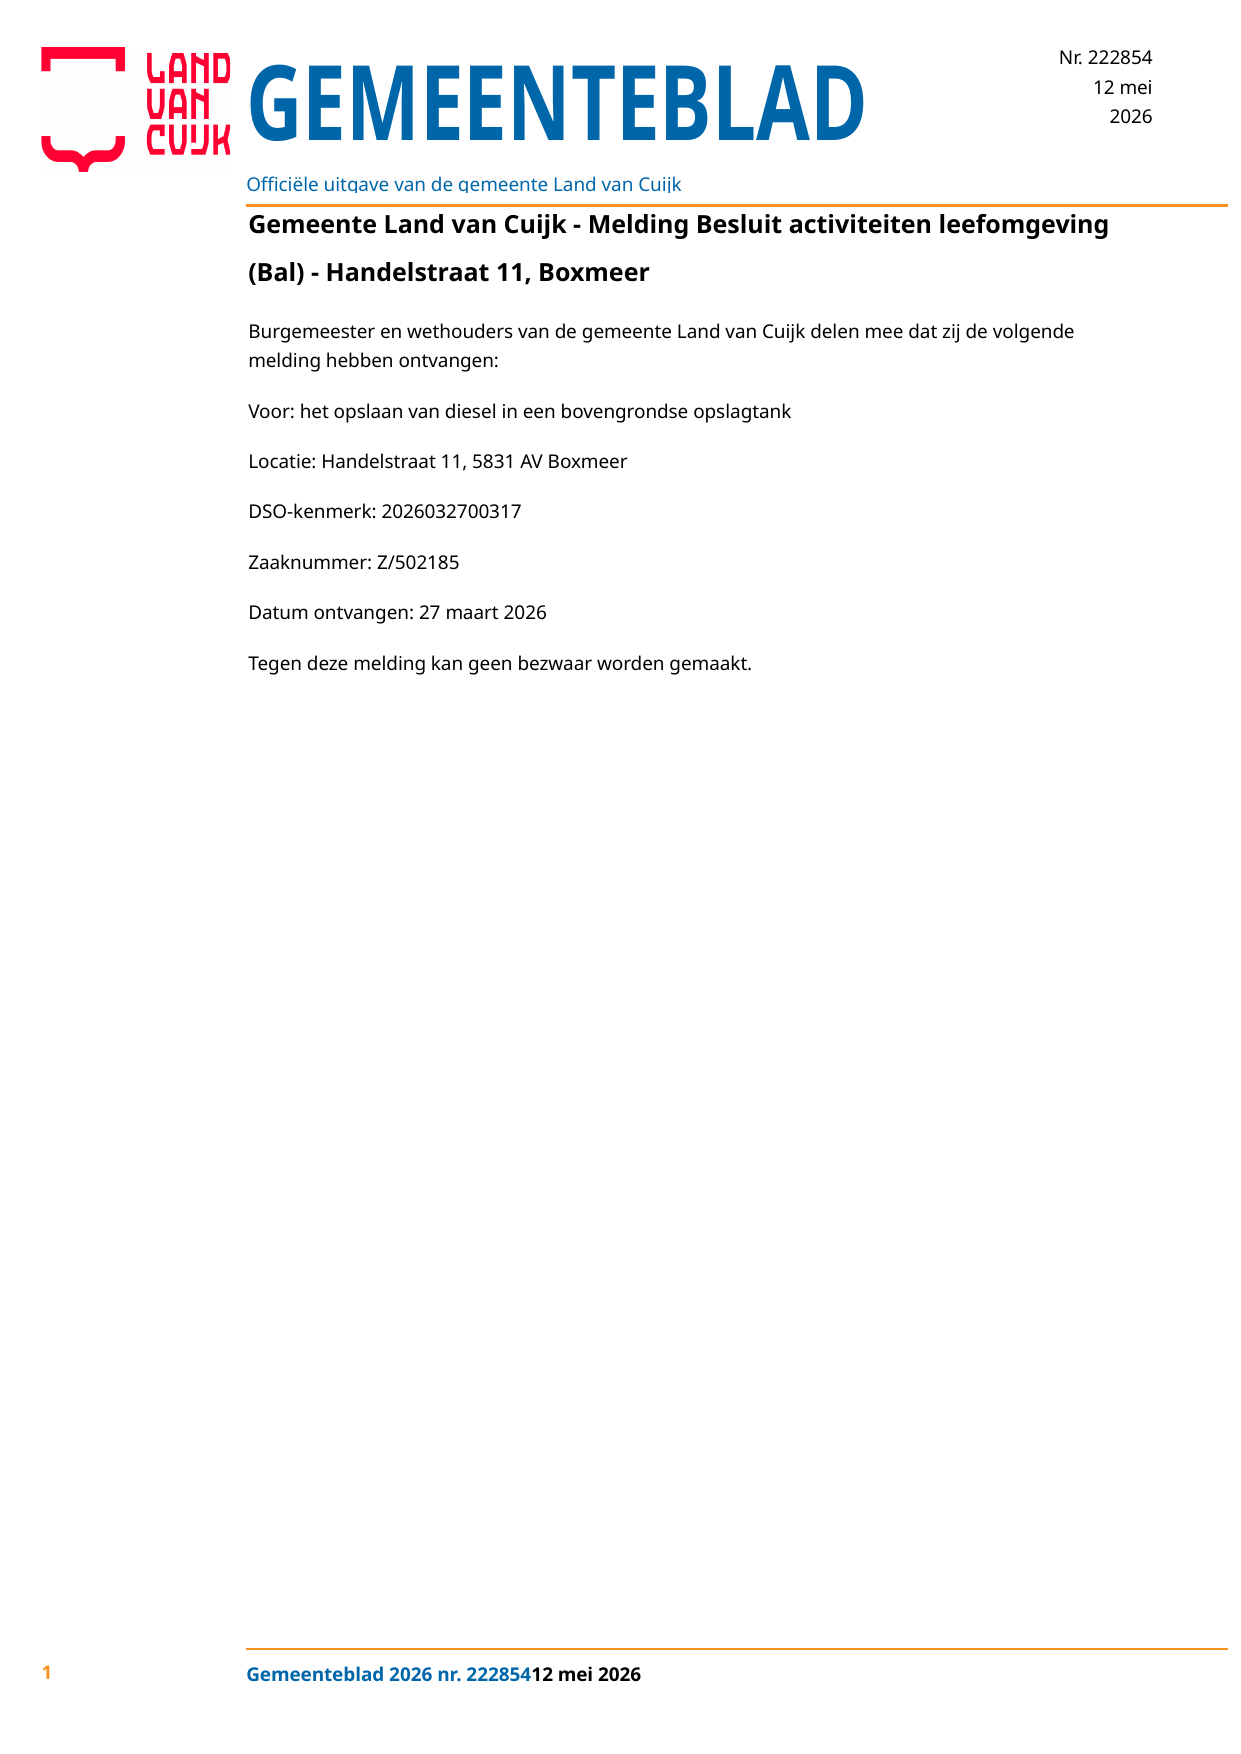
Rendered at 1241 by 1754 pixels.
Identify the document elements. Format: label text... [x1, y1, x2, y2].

text Gemeente Land van Cuijk - Melding Besluit activiteiten leefomgeving (Bal) - Handelstraat 11, Boxmeer [248, 207, 1152, 288]
picture [41, 47, 231, 172]
text Datum ontvangen: 27 maart 2026 [248, 599, 1152, 625]
text Voor: het opslaan van diesel in een bovengrondse opslagtank [248, 398, 1152, 424]
text Zaaknummer: Z/502185 [248, 549, 1152, 575]
text DSO-kenmerk: 2026032700317 [248, 499, 1152, 524]
text Tegen deze melding kan geen bezwaar worden gemaakt. [248, 650, 1152, 676]
text Burgemeester en wethouders van de gemeente Land van Cuijk delen mee dat zij de volgende melding hebben ontvangen: [248, 318, 1152, 373]
text Locatie: Handelstraat 11, 5831 AV Boxmeer [248, 448, 1152, 474]
